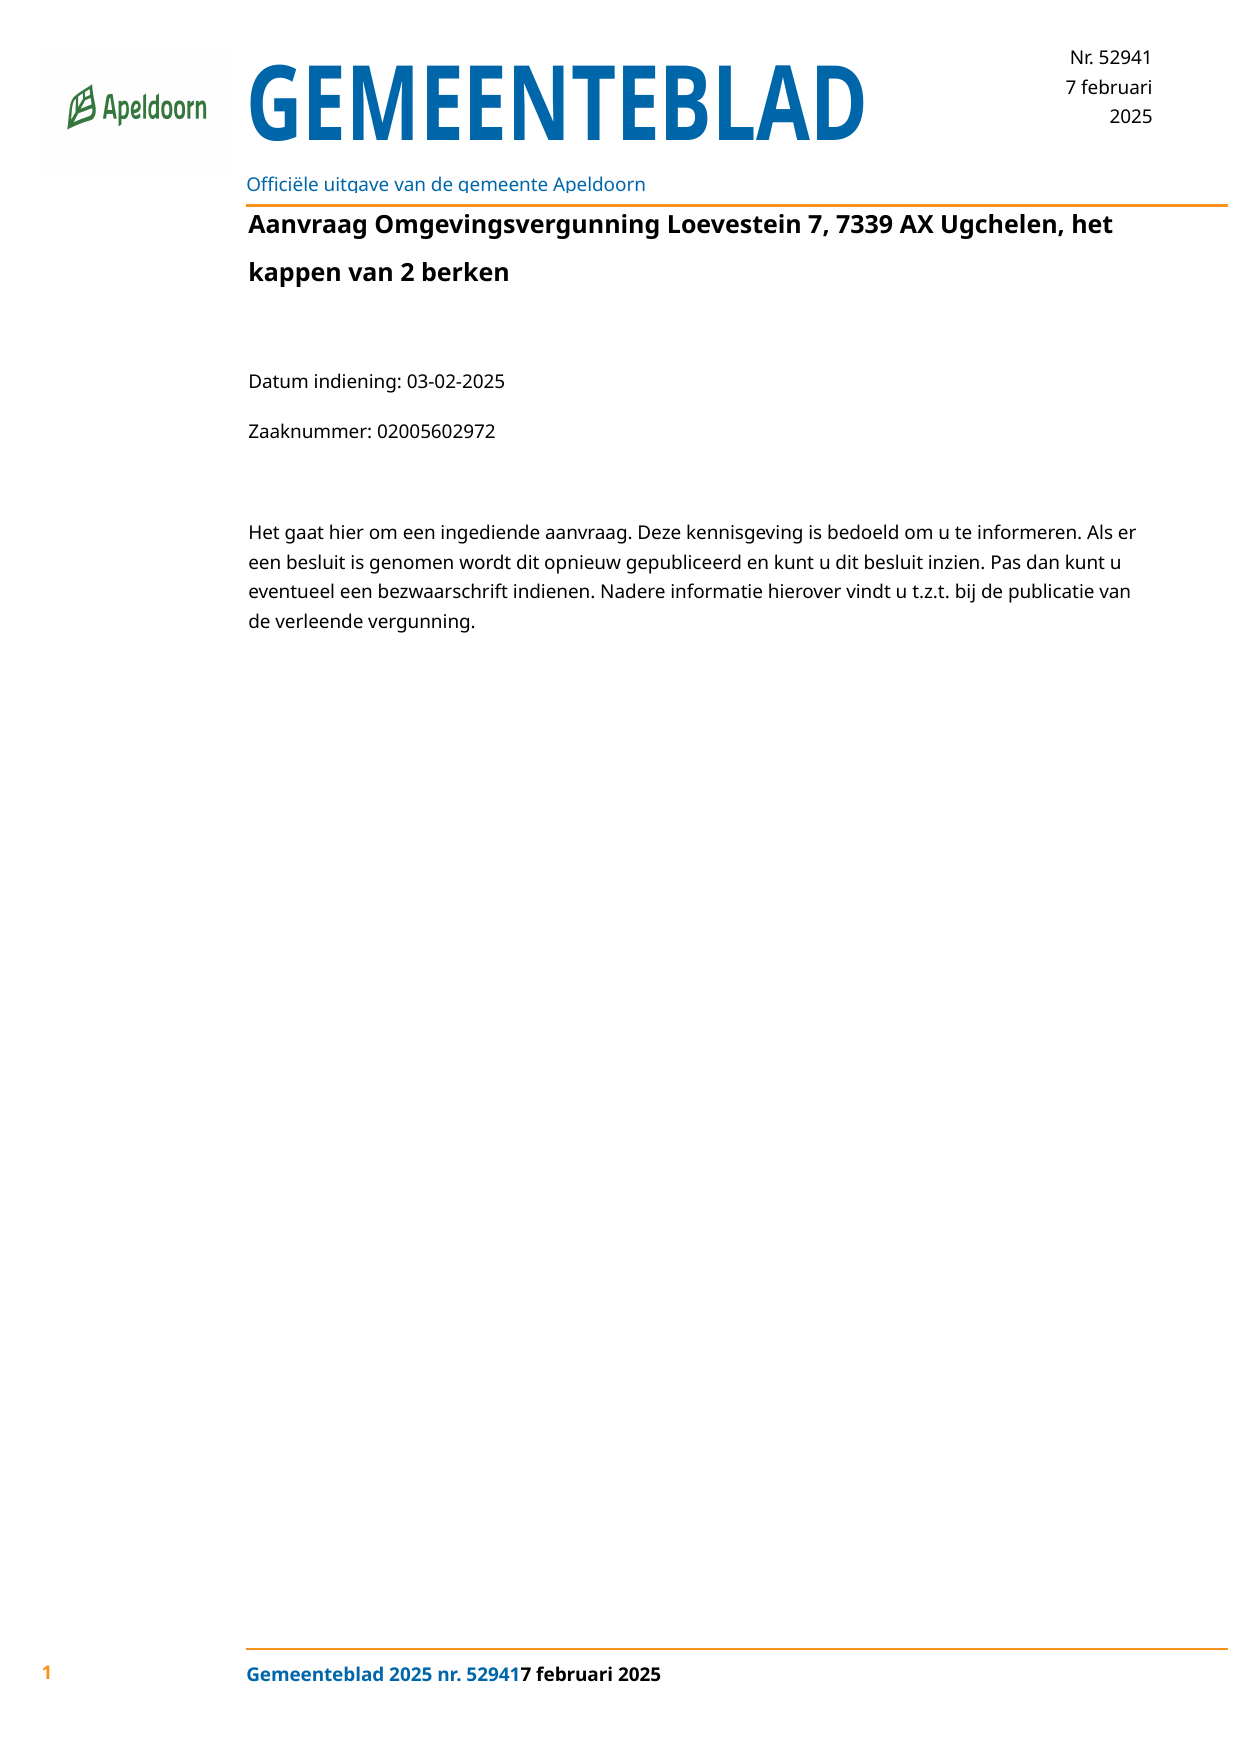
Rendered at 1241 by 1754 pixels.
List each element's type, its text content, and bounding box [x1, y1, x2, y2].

text Het gaat hier om een ingediende aanvraag. Deze kennisgeving is bedoeld om u te informeren. Als er een besluit is genomen wordt dit opnieuw gepubliceerd en kunt u dit besluit inzien. Pas dan kunt u eventueel een bezwaarschrift indienen. Nadere informatie hierover vindt u t.z.t. bij de publicatie van de verleende vergunning. [248, 519, 1152, 634]
text Aanvraag Omgevingsvergunning Loevestein 7, 7339 AX Ugchelen, het kappen van 2 berken [248, 207, 1152, 288]
text Datum indiening: 03-02-2025 [248, 368, 1152, 394]
picture [41, 47, 231, 172]
text Zaaknummer: 02005602972 [248, 419, 1152, 444]
